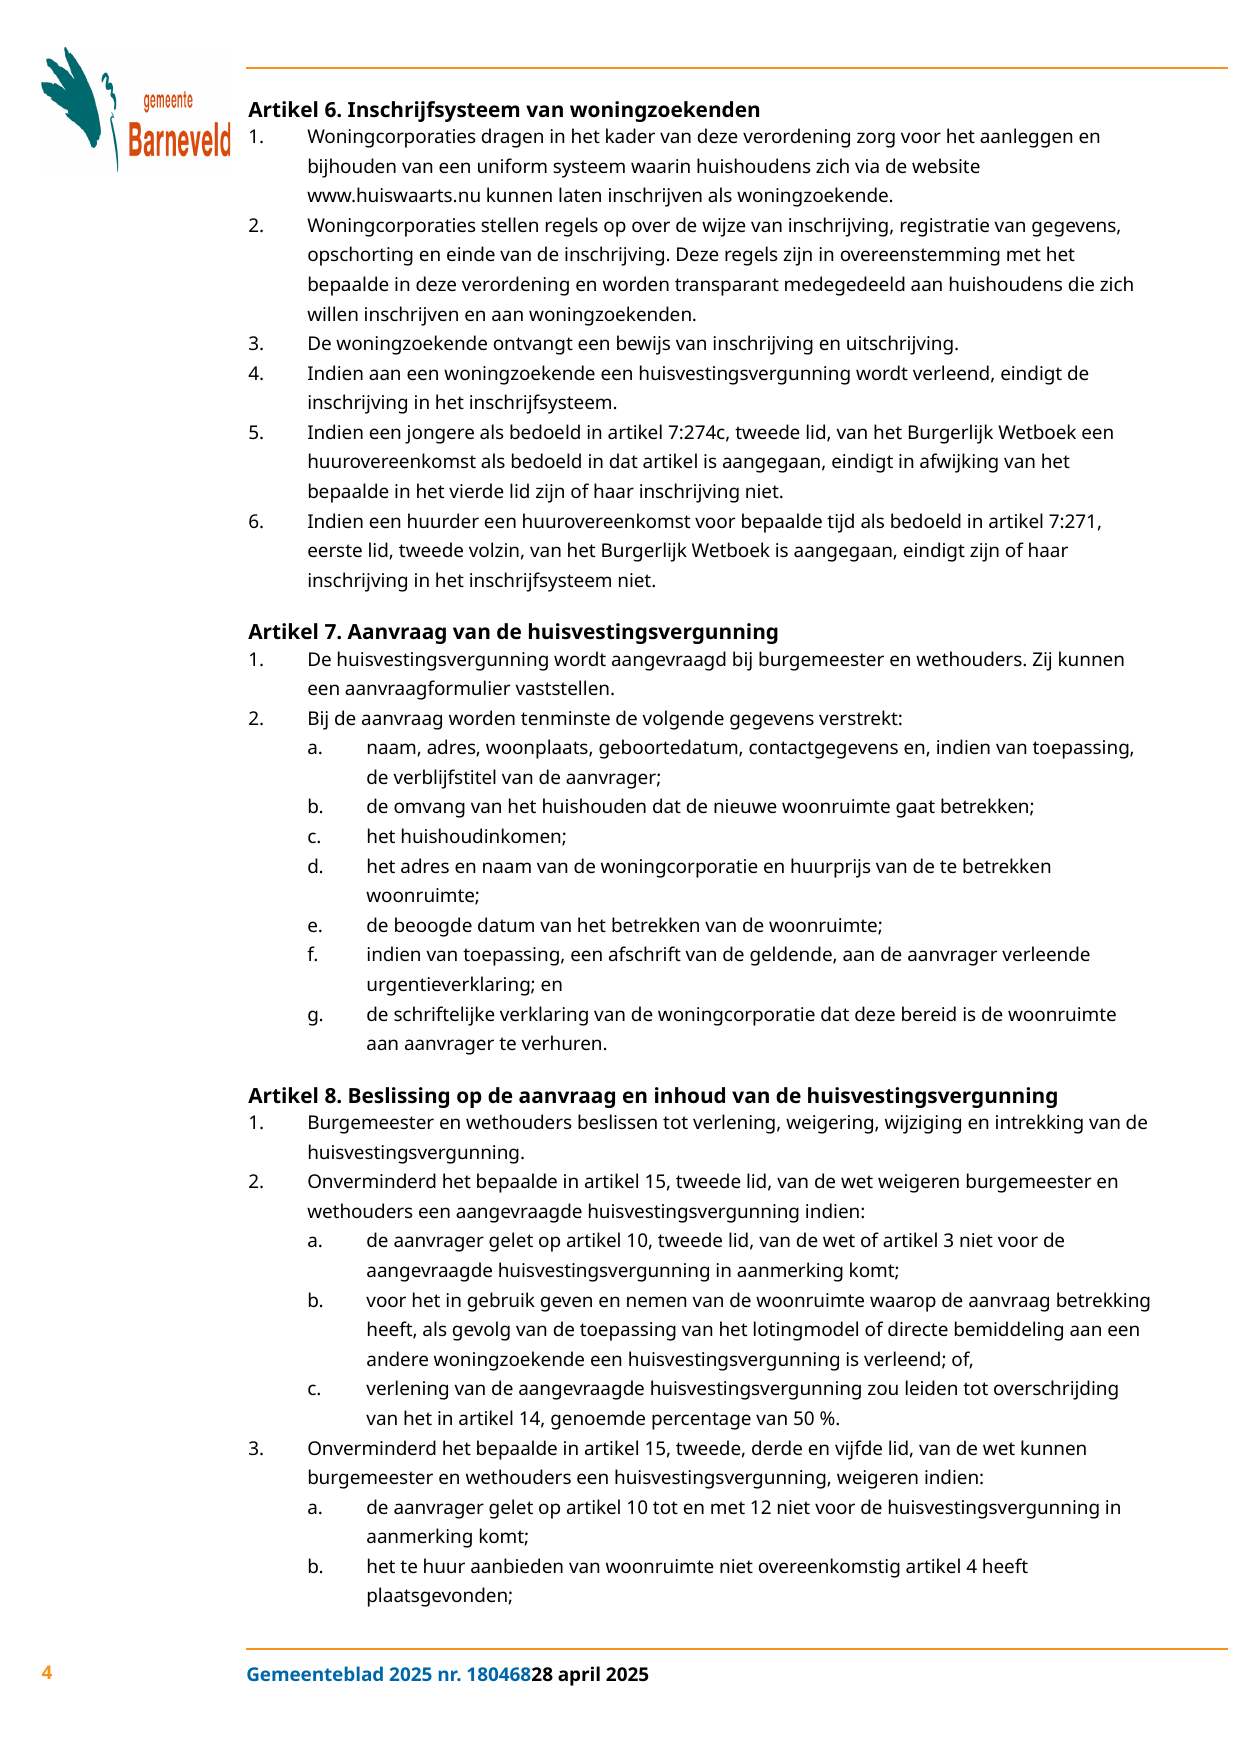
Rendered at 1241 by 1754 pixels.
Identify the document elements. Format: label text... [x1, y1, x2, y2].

list Onverminderd het bepaalde in artikel 15, tweede lid, van de wet weigeren burgemeester en wethouders een aangevraagde huisvestingsvergunning indien: [248, 1168, 1152, 1224]
list De huisvestingsvergunning wordt aangevraagd bij burgemeester en wethouders. Zij kunnen een aanvraagformulier vaststellen. [248, 646, 1152, 701]
list Indien een jongere als bedoeld in artikel 7:274c, tweede lid, van het Burgerlijk Wetboek een huurovereenkomst als bedoeld in dat artikel is aangegaan, eindigt in afwijking van het bepaalde in het vierde lid zijn of haar inschrijving niet. [248, 419, 1152, 504]
list de beoogde datum van het betrekken van de woonruimte; [307, 912, 1152, 938]
list het adres en naam van de woningcorporatie en huurprijs van de te betrekken woonruimte; [307, 853, 1152, 908]
list Indien aan een woningzoekende een huisvestingsvergunning wordt verleend, eindigt de inschrijving in het inschrijfsysteem. [248, 360, 1152, 415]
text Artikel 8. Beslissing op de aanvraag en inhoud van de huisvestingsvergunning [248, 1081, 1152, 1109]
list Onverminderd het bepaalde in artikel 15, tweede, derde en vijfde lid, van de wet kunnen burgemeester en wethouders een huisvestingsvergunning, weigeren indien: [248, 1435, 1152, 1490]
list voor het in gebruik geven en nemen van de woonruimte waarop de aanvraag betrekking heeft, als gevolg van de toepassing van het lotingmodel of directe bemiddeling aan een andere woningzoekende een huisvestingsvergunning is verleend; of, [307, 1287, 1152, 1372]
list de aanvrager gelet op artikel 10 tot en met 12 niet voor de huisvestingsvergunning in aanmerking komt; [307, 1494, 1152, 1549]
list de omvang van het huishouden dat de nieuwe woonruimte gaat betrekken; [307, 794, 1152, 819]
list Indien een huurder een huurovereenkomst voor bepaalde tijd als bedoeld in artikel 7:271, eerste lid, tweede volzin, van het Burgerlijk Wetboek is aangegaan, eindigt zijn of haar inschrijving in het inschrijfsysteem niet. [248, 508, 1152, 593]
list Burgemeester en wethouders beslissen tot verlening, weigering, wijziging en intrekking van de huisvestingsvergunning. [248, 1109, 1152, 1164]
list het te huur aanbieden van woonruimte niet overeenkomstig artikel 4 heeft plaatsgevonden; [307, 1553, 1152, 1608]
list Woningcorporaties dragen in het kader van deze verordening zorg voor het aanleggen en bijhouden van een uniform systeem waarin huishoudens zich via de website www.huiswaarts.nu kunnen laten inschrijven als woningzoekende. [248, 123, 1152, 208]
text Artikel 6. Inschrijfsysteem van woningzoekenden [248, 95, 1152, 123]
list Bij de aanvraag worden tenminste de volgende gegevens verstrekt: [248, 705, 1152, 731]
list de aanvrager gelet op artikel 10, tweede lid, van de wet of artikel 3 niet voor de aangevraagde huisvestingsvergunning in aanmerking komt; [307, 1228, 1152, 1283]
list de schriftelijke verklaring van de woningcorporatie dat deze bereid is de woonruimte aan aanvrager te verhuren. [307, 1001, 1152, 1056]
list indien van toepassing, een afschrift van de geldende, aan de aanvrager verleende urgentieverklaring; en [307, 942, 1152, 997]
list verlening van de aangevraagde huisvestingsvergunning zou leiden tot overschrijding van het in artikel 14, genoemde percentage van 50 %. [307, 1376, 1152, 1431]
text Artikel 7. Aanvraag van de huisvestingsvergunning [248, 617, 1152, 646]
picture [41, 47, 231, 172]
list naam, adres, woonplaats, geboortedatum, contactgegevens en, indien van toepassing, de verblijfstitel van de aanvrager; [307, 734, 1152, 790]
list De woningzoekende ontvangt een bewijs van inschrijving en uitschrijving. [248, 330, 1152, 356]
list het huishoudinkomen; [307, 823, 1152, 849]
list Woningcorporaties stellen regels op over de wijze van inschrijving, registratie van gegevens, opschorting en einde van de inschrijving. Deze regels zijn in overeenstemming met het bepaalde in deze verordening en worden transparant medegedeeld aan huishoudens die zich willen inschrijven en aan woningzoekenden. [248, 212, 1152, 326]
